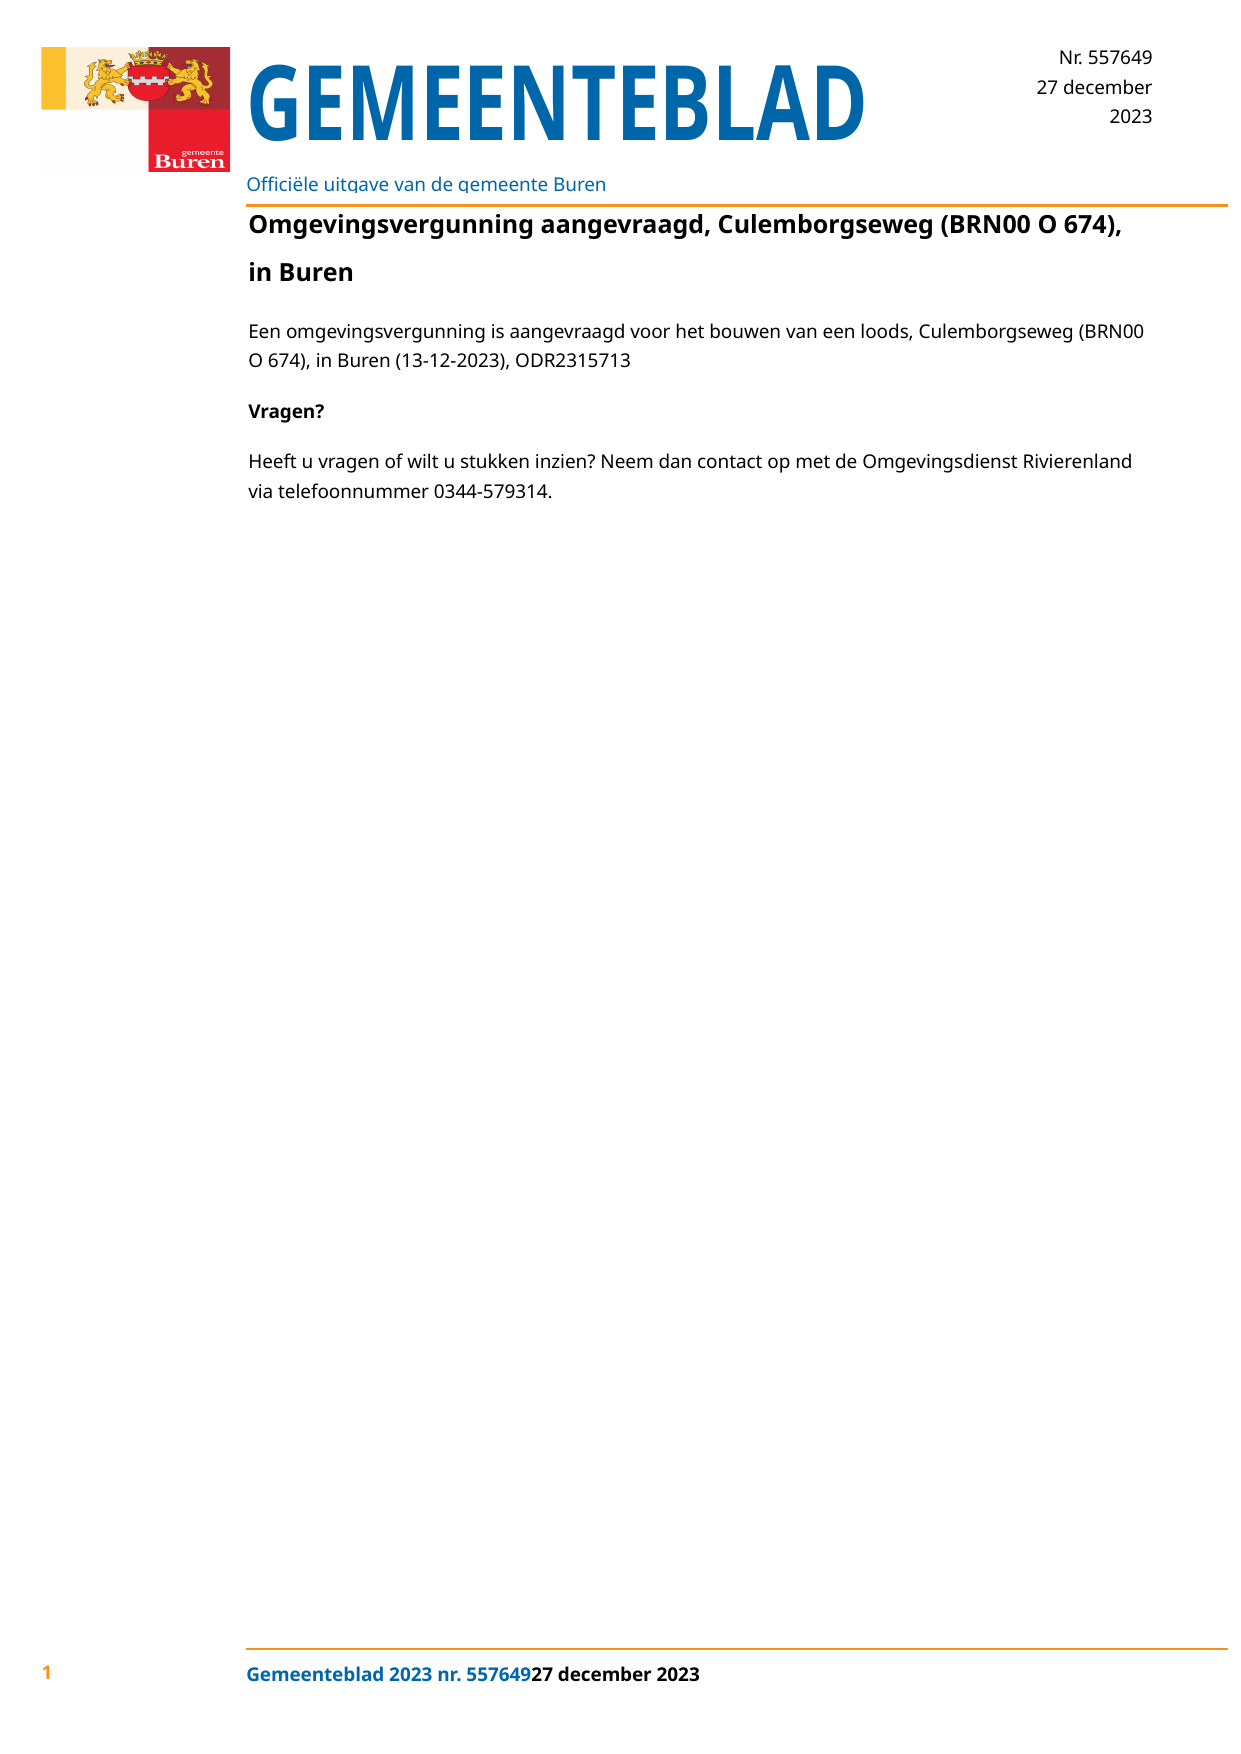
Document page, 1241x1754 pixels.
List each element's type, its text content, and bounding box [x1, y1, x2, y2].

picture [41, 47, 231, 172]
text Omgevingsvergunning aangevraagd, Culemborgseweg (BRN00 O 674), in Buren [248, 207, 1152, 288]
text Een omgevingsvergunning is aangevraagd voor het bouwen van een loods, Culemborgseweg (BRN00 O 674), in Buren (13-12-2023), ODR2315713 [248, 318, 1152, 373]
text Vragen? [248, 398, 1152, 424]
text Heeft u vragen of wilt u stukken inzien? Neem dan contact op met de Omgevingsdienst Rivierenland via telefoonnummer 0344-579314. [248, 448, 1152, 504]
